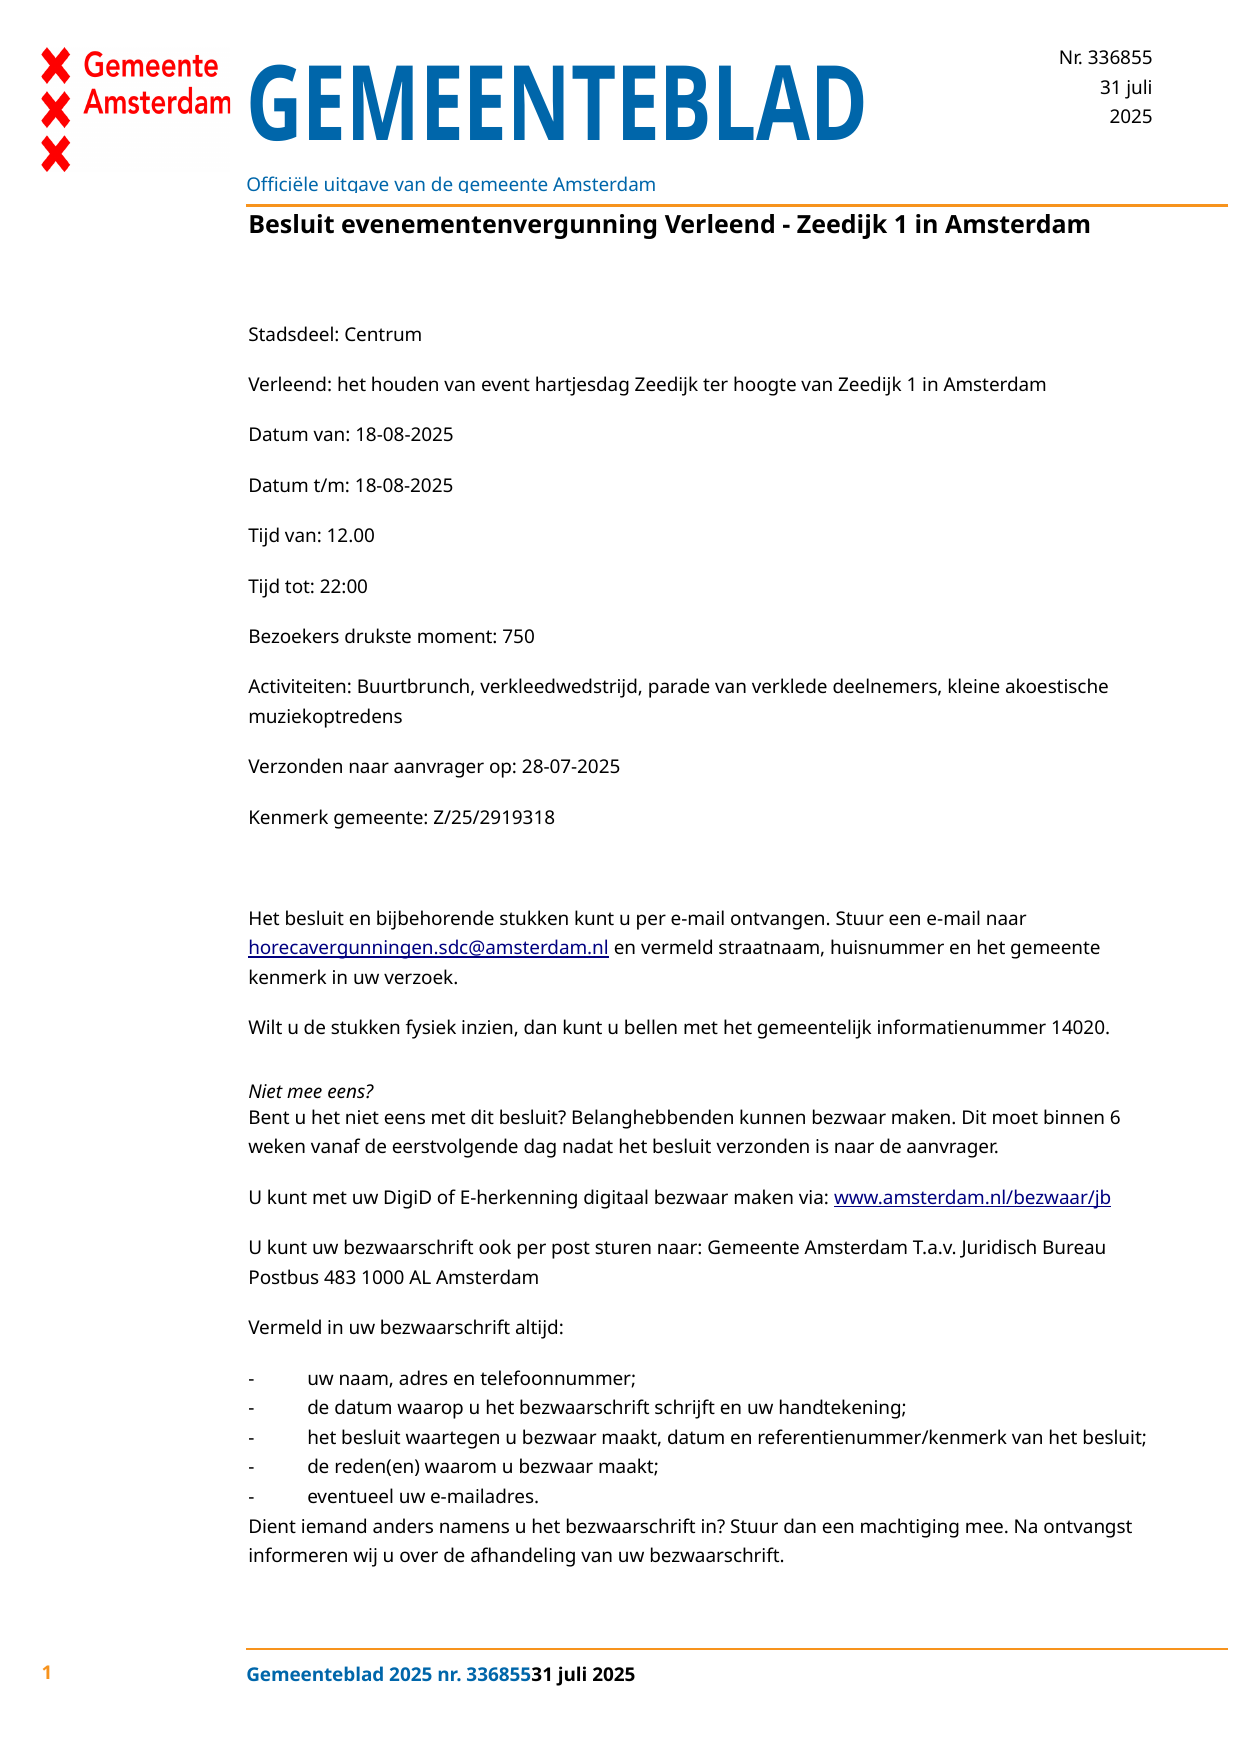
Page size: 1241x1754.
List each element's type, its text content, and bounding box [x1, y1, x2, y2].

text Bent u het niet eens met dit besluit? Belanghebbenden kunnen bezwaar maken. Dit moet binnen 6 weken vanaf de eerstvolgende dag nadat het besluit verzonden is naar de aanvrager. [248, 1104, 1152, 1159]
text Het besluit en bijbehorende stukken kunt u per e-mail ontvangen. Stuur een e-mail naar horecavergunningen.sdc@amsterdam.nl en vermeld straatnaam, huisnummer en het gemeente kenmerk in uw verzoek. [248, 905, 1152, 990]
picture [41, 47, 231, 172]
text Verleend: het houden van event hartjesdag Zeedijk ter hoogte van Zeedijk 1 in Amsterdam [248, 371, 1152, 397]
text Datum van: 18-08-2025 [248, 422, 1152, 447]
text Activiteiten: Buurtbrunch, verkleedwedstrijd, parade van verklede deelnemers, kleine akoestische muziekoptredens [248, 674, 1152, 729]
list de reden(en) waarom u bezwaar maakt; [248, 1454, 1152, 1479]
text Stadsdeel: Centrum [248, 321, 1152, 346]
list uw naam, adres en telefoonnummer; [248, 1365, 1152, 1391]
text Kenmerk gemeente: Z/25/2919318 [248, 804, 1152, 830]
list het besluit waartegen u bezwaar maakt, datum en referentienummer/kenmerk van het besluit; [248, 1424, 1152, 1450]
text Tijd tot: 22:00 [248, 573, 1152, 598]
text Bezoekers drukste moment: 750 [248, 623, 1152, 649]
text U kunt met uw DigiD of E-herkenning digitaal bezwaar maken via: www.amsterdam.nl/bezwaar/jb [248, 1184, 1152, 1210]
list eventueel uw e-mailadres. [248, 1483, 1152, 1509]
text Wilt u de stukken fysiek inzien, dan kunt u bellen met het gemeentelijk informatienummer 14020. [248, 1014, 1152, 1040]
text U kunt uw bezwaarschrift ook per post sturen naar: Gemeente Amsterdam T.a.v. Juridisch Bureau Postbus 483 1000 AL Amsterdam [248, 1234, 1152, 1290]
text Vermeld in uw bezwaarschrift altijd: [248, 1314, 1152, 1340]
text Niet mee eens? [248, 1078, 1152, 1104]
text Verzonden naar aanvrager op: 28-07-2025 [248, 754, 1152, 779]
list de datum waarop u het bezwaarschrift schrijft en uw handtekening; [248, 1394, 1152, 1420]
text Tijd van: 12.00 [248, 522, 1152, 548]
text Dient iemand anders namens u het bezwaarschrift in? Stuur dan een machtiging mee. Na ontvangst informeren wij u over de afhandeling van uw bezwaarschrift. [248, 1513, 1152, 1568]
text Besluit evenementenvergunning Verleend - Zeedijk 1 in Amsterdam [248, 207, 1152, 241]
text Datum t/m: 18-08-2025 [248, 472, 1152, 498]
